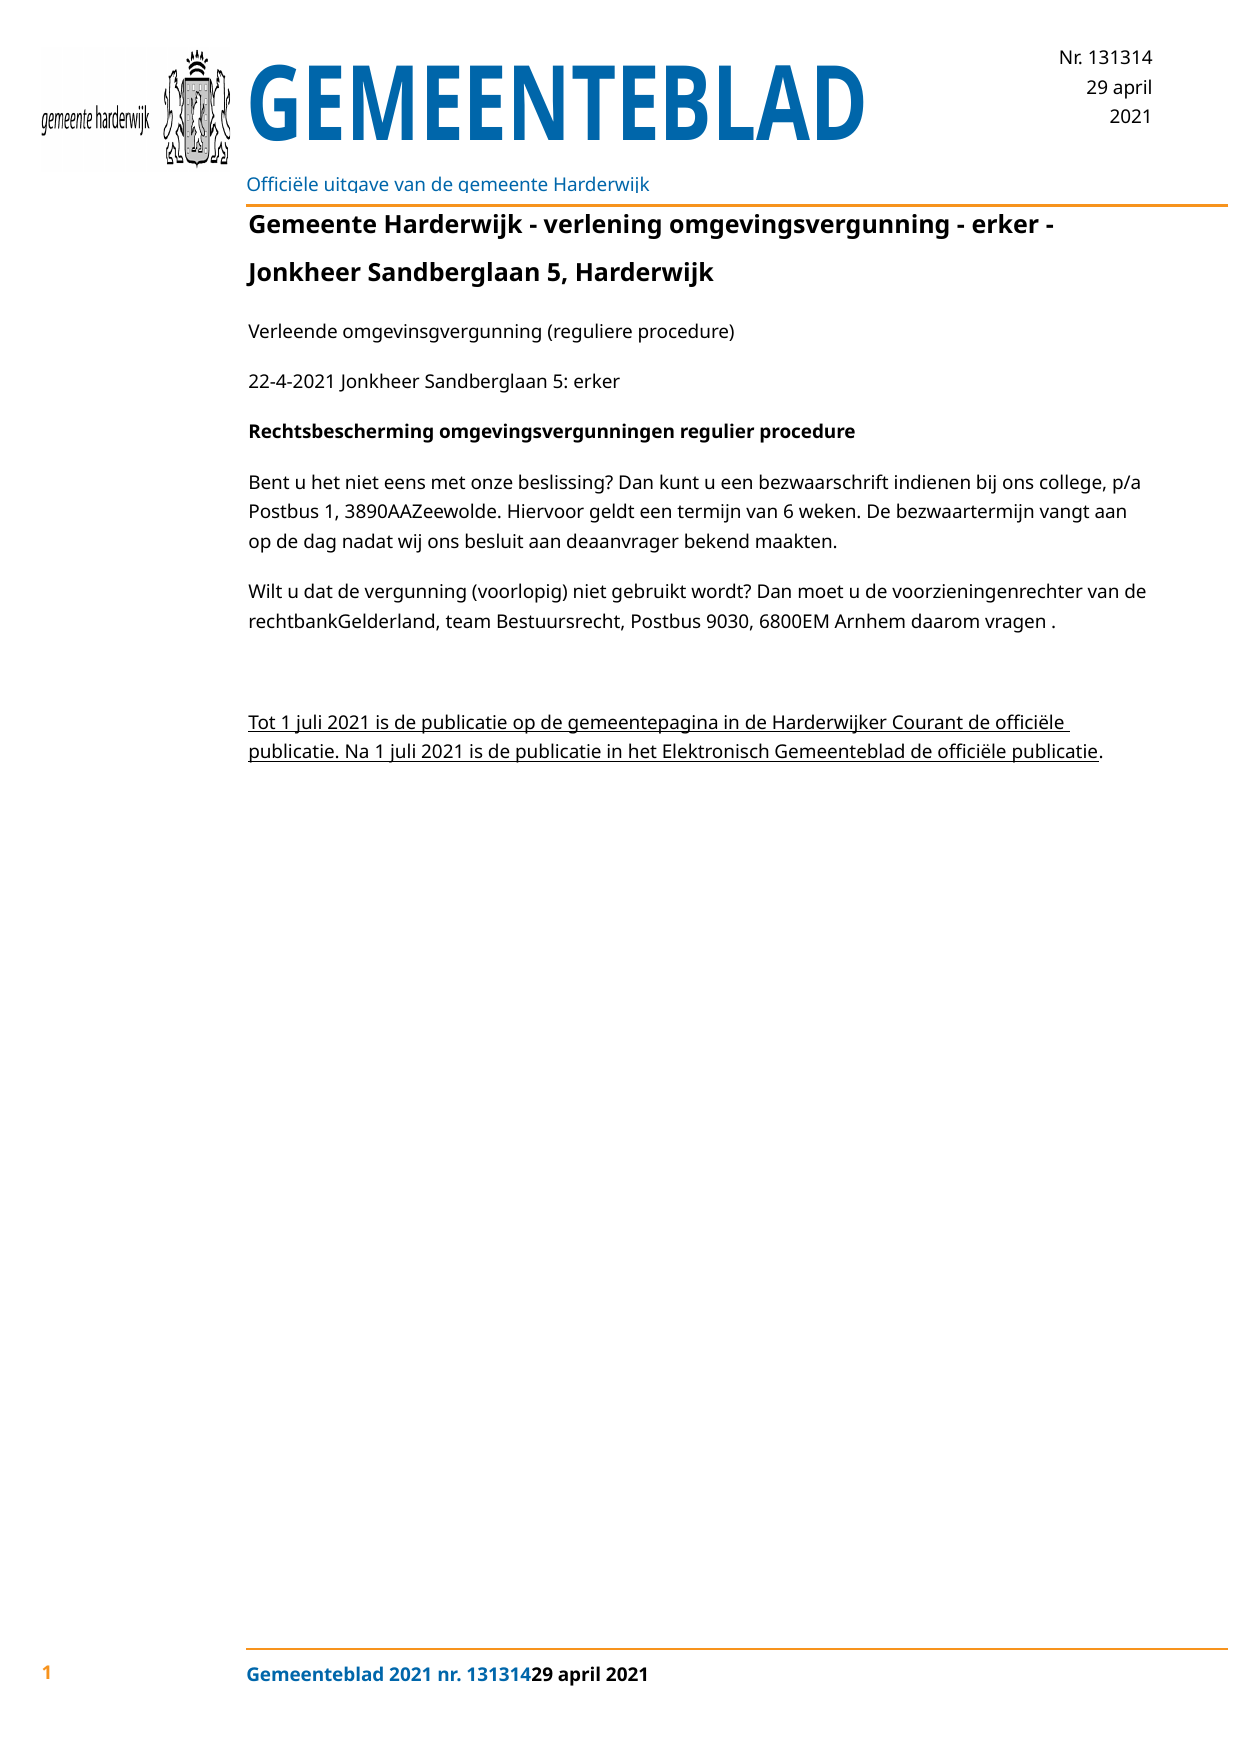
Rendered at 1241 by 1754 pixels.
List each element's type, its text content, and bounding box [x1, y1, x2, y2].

text Verleende omgevinsgvergunning (reguliere procedure) [248, 318, 1152, 344]
text Tot 1 juli 2021 is de publicatie op de gemeentepagina in de Harderwijker Courant de officiële publicatie. Na 1 juli 2021 is de publicatie in het Elektronisch Gemeenteblad de officiële publicatie. [248, 709, 1152, 764]
picture [41, 47, 231, 172]
text Rechtsbescherming omgevingsvergunningen regulier procedure [248, 419, 1152, 444]
text Wilt u dat de vergunning (voorlopig) niet gebruikt wordt? Dan moet u de voorzieningenrechter van de rechtbankGelderland, team Bestuursrecht, Postbus 9030, 6800EM Arnhem daarom vragen . [248, 579, 1152, 634]
text Gemeente Harderwijk - verlening omgevingsvergunning - erker - Jonkheer Sandberglaan 5, Harderwijk [248, 207, 1152, 288]
text 22-4-2021 Jonkheer Sandberglaan 5: erker [248, 368, 1152, 394]
text Bent u het niet eens met onze beslissing? Dan kunt u een bezwaarschrift indienen bij ons college, p/a Postbus 1, 3890AAZeewolde. Hiervoor geldt een termijn van 6 weken. De bezwaartermijn vangt aan op de dag nadat wij ons besluit aan deaanvrager bekend maakten. [248, 469, 1152, 554]
